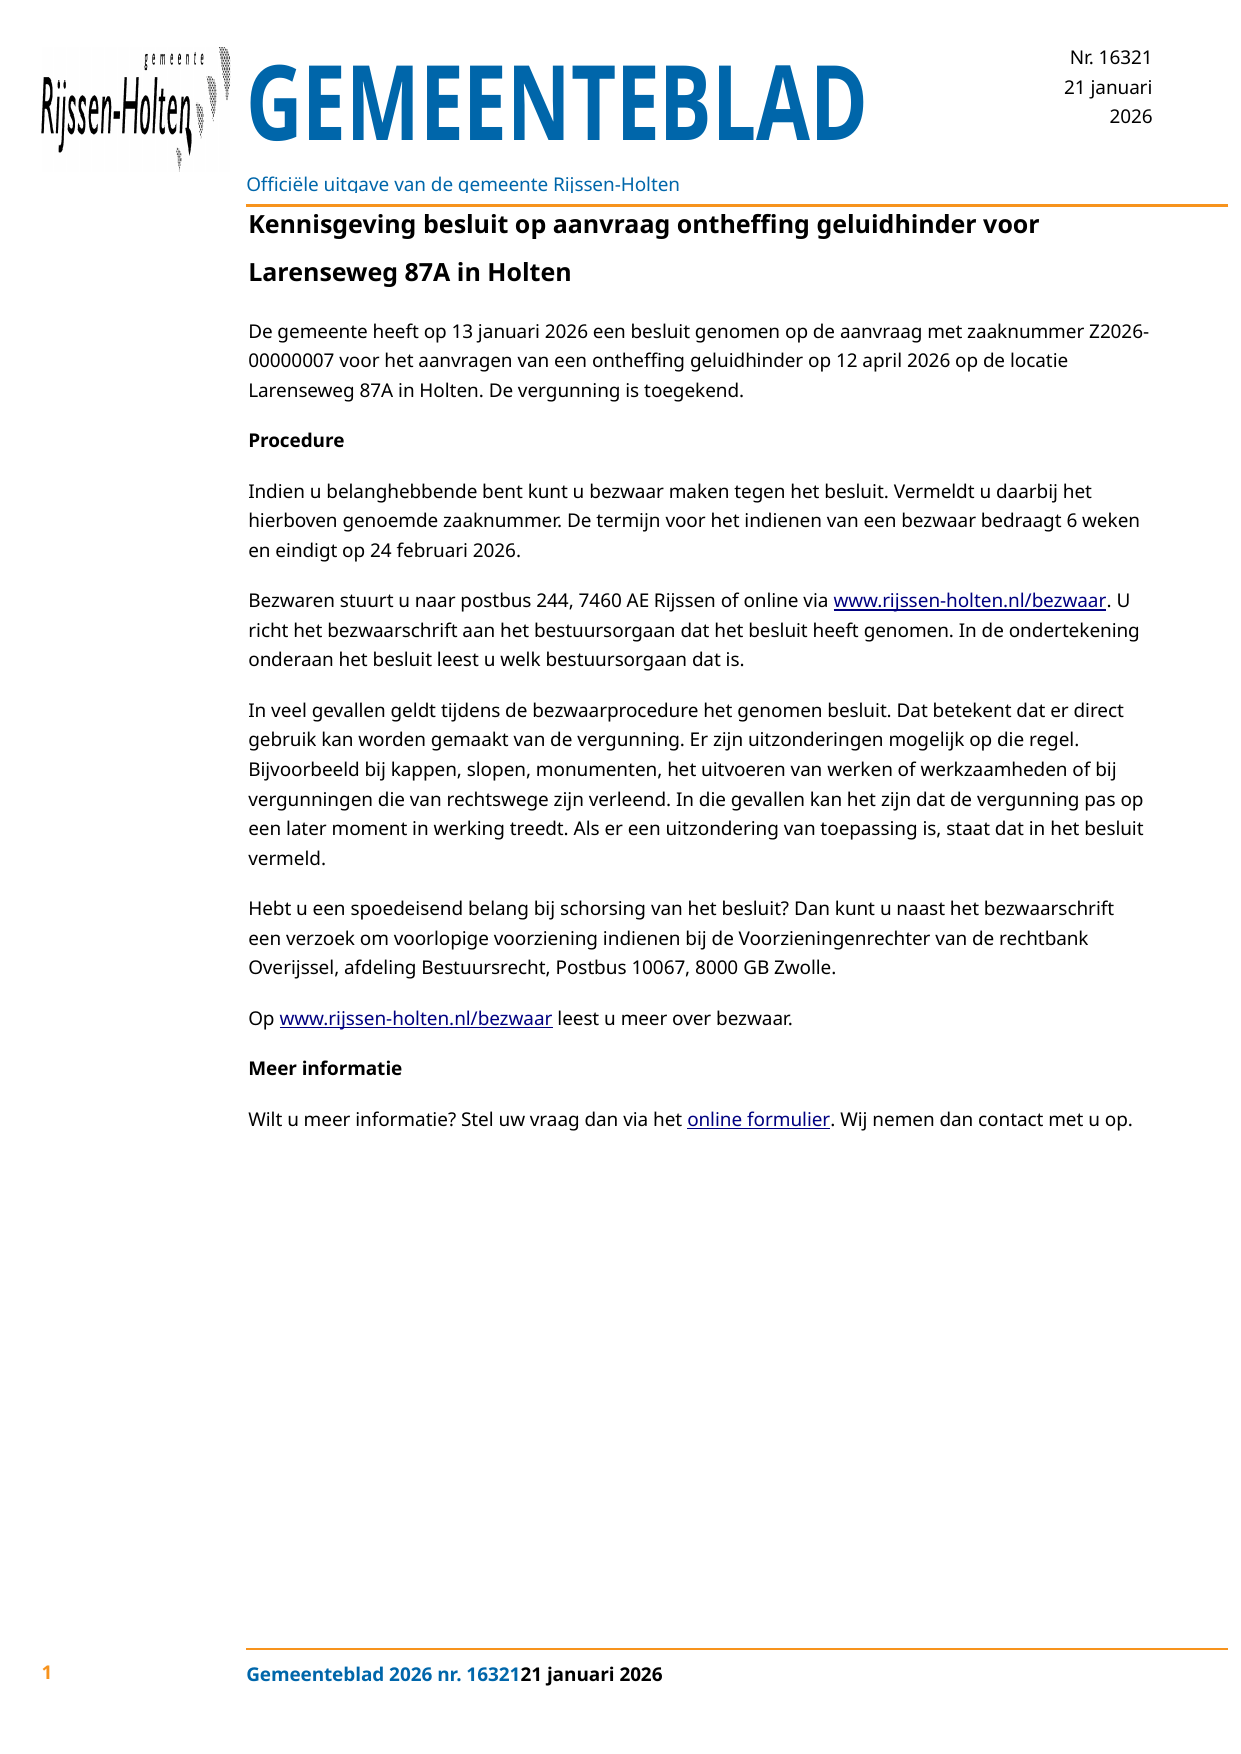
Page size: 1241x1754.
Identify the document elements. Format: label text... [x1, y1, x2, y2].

text In veel gevallen geldt tijdens de bezwaarprocedure het genomen besluit. Dat betekent dat er direct gebruik kan worden gemaakt van de vergunning. Er zijn uitzonderingen mogelijk op die regel. Bijvoorbeeld bij kappen, slopen, monumenten, het uitvoeren van werken of werkzaamheden of bij vergunningen die van rechtswege zijn verleend. In die gevallen kan het zijn dat de vergunning pas op een later moment in werking treedt. Als er een uitzondering van toepassing is, staat dat in het besluit vermeld. [248, 697, 1152, 871]
picture [41, 47, 231, 172]
text Indien u belanghebbende bent kunt u bezwaar maken tegen het besluit. Vermeldt u daarbij het hierboven genoemde zaaknummer. De termijn voor het indienen van een bezwaar bedraagt 6 weken en eindigt op 24 februari 2026. [248, 478, 1152, 563]
text Op www.rijssen-holten.nl/bezwaar leest u meer over bezwaar. [248, 1005, 1152, 1031]
text Hebt u een spoedeisend belang bij schorsing van het besluit? Dan kunt u naast het bezwaarschrift een verzoek om voorlopige voorziening indienen bij de Voorzieningenrechter van de rechtbank Overijssel, afdeling Bestuursrecht, Postbus 10067, 8000 GB Zwolle. [248, 895, 1152, 980]
text Kennisgeving besluit op aanvraag ontheffing geluidhinder voor Larenseweg 87A in Holten [248, 207, 1152, 288]
text De gemeente heeft op 13 januari 2026 een besluit genomen op de aanvraag met zaaknummer Z2026-00000007 voor het aanvragen van een ontheffing geluidhinder op 12 april 2026 op de locatie Larenseweg 87A in Holten. De vergunning is toegekend. [248, 318, 1152, 403]
text Meer informatie [248, 1055, 1152, 1081]
text Bezwaren stuurt u naar postbus 244, 7460 AE Rijssen of online via www.rijssen-holten.nl/bezwaar. U richt het bezwaarschrift aan het bestuursorgaan dat het besluit heeft genomen. In de ondertekening onderaan het besluit leest u welk bestuursorgaan dat is. [248, 587, 1152, 672]
text Procedure [248, 427, 1152, 453]
text Wilt u meer informatie? Stel uw vraag dan via het online formulier. Wij nemen dan contact met u op. [248, 1106, 1152, 1132]
